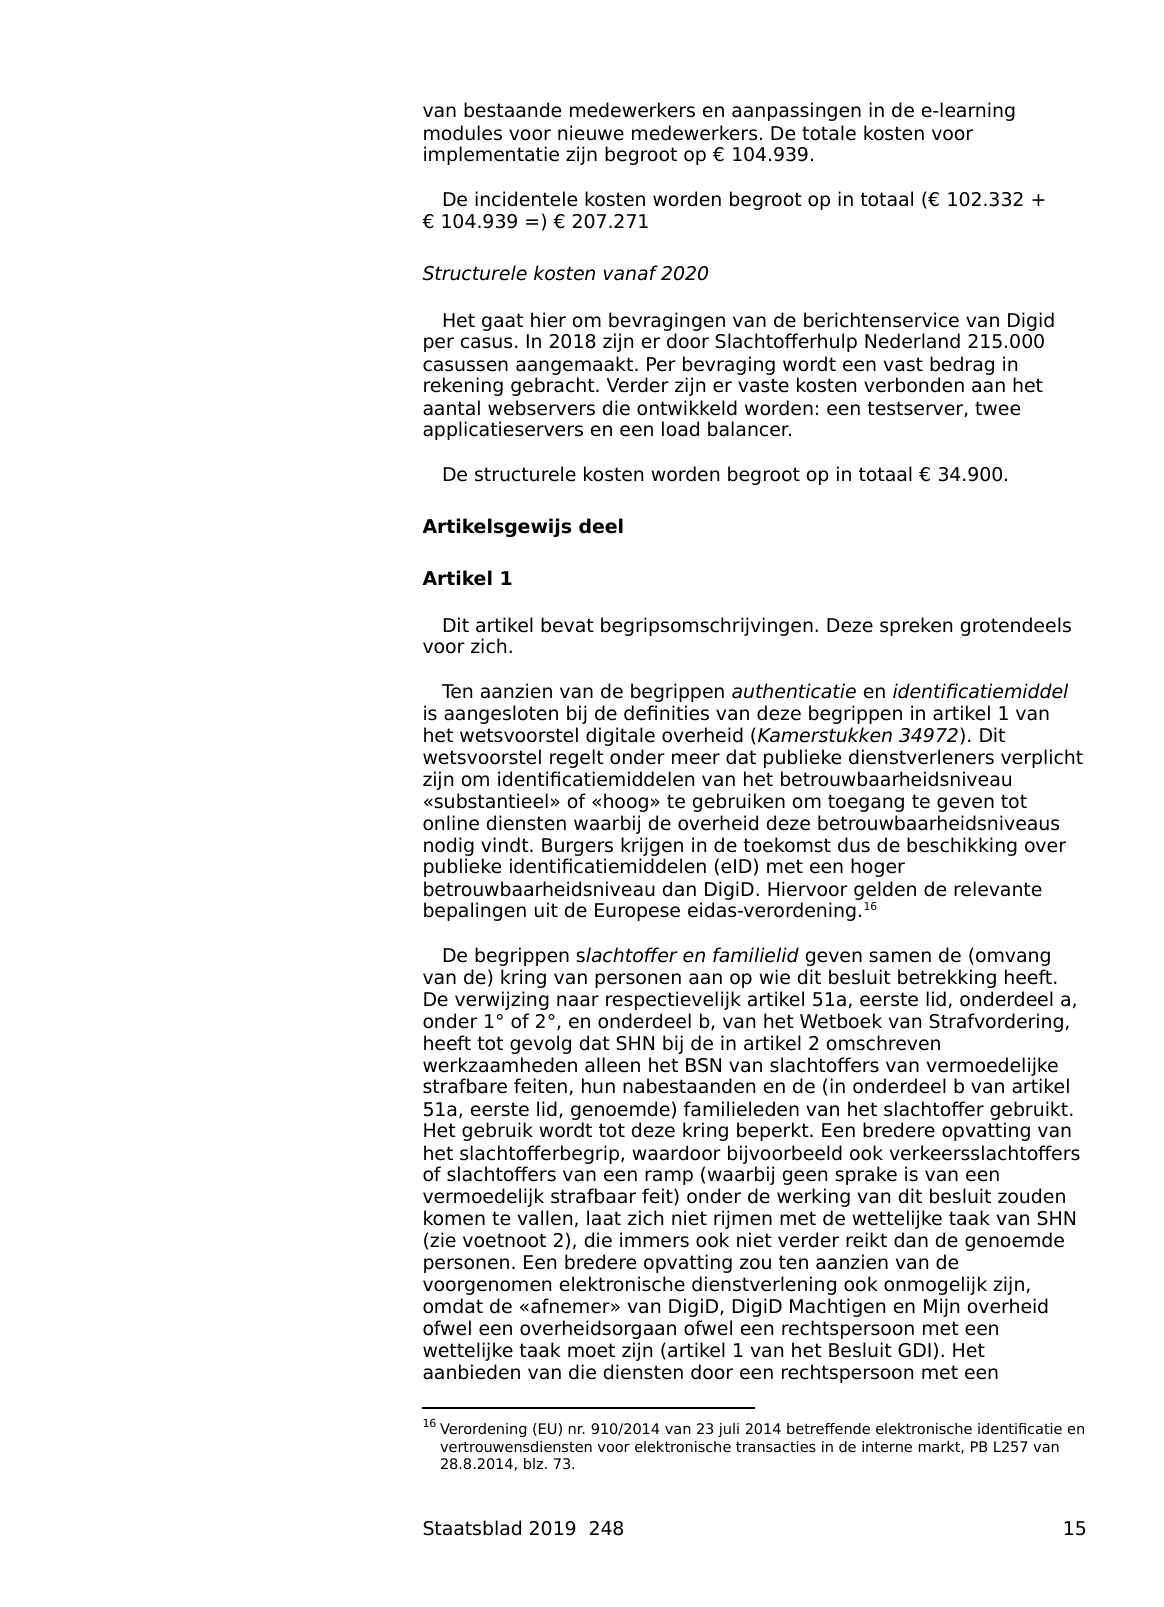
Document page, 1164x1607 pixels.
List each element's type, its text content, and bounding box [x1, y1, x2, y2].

text Verordening (EU) nr. 910/2014 van 23 juli 2014 betreffende elektronische identificatie en vertrouwensdiensten voor elektronische transacties in de interne markt, PB L257 van 28.8.2014, blz. 73. [422, 1417, 1087, 1473]
text Dit artikel bevat begripsomschrijvingen. Deze spreken grotendeels voor zich. [422, 614, 1087, 658]
text De begrippen slachtoffer en familielid geven samen de (omvang van de) kring van personen aan op wie dit besluit betrekking heeft. De verwijzing naar respectievelijk artikel 51a, eerste lid, onderdeel a, onder 1° of 2°, en onderdeel b, van het Wetboek van Strafvordering, heeft tot gevolg dat SHN bij de in artikel 2 omschreven werkzaamheden alleen het BSN van slachtoffers van vermoedelijke strafbare feiten, hun nabestaanden en de (in onderdeel b van artikel 51a, eerste lid, genoemde) familieleden van het slachtoffer gebruikt. Het gebruik wordt tot deze kring beperkt. Een bredere opvatting van het slachtofferbegrip, waardoor bijvoorbeeld ook verkeersslachtoffers of slachtoffers van een ramp (waarbij geen sprake is van een vermoedelijk strafbaar feit) onder de werking van dit besluit zouden komen te vallen, laat zich niet rijmen met de wettelijke taak van SHN (zie voetnoot 2), die immers ook niet verder reikt dan de genoemde personen. Een bredere opvatting zou ten aanzien van de voorgenomen elektronische dienstverlening ook onmogelijk zijn, omdat de «afnemer» van DigiD, DigiD Machtigen en Mijn overheid ofwel een overheidsorgaan ofwel een rechtspersoon met een wettelijke taak moet zijn (artikel 1 van het Besluit GDI). Het aanbieden van die diensten door een rechtspersoon met een [422, 944, 1087, 1384]
subtitle Artikelsgewijs deel [422, 516, 1087, 537]
text Het gaat hier om bevragingen van de berichtenservice van Digid per casus. In 2018 zijn er door Slachtofferhulp Nederland 215.000 casussen aangemaakt. Per bevraging wordt een vast bedrag in rekening gebracht. Verder zijn er vaste kosten verbonden aan het aantal webservers die ontwikkeld worden: een testserver, twee applicatieservers en een load balancer. [422, 309, 1087, 441]
subtitle Structurele kosten vanaf 2020 [422, 262, 1087, 284]
text van bestaande medewerkers en aanpassingen in de e-learning modules voor nieuwe medewerkers. De totale kosten voor implementatie zijn begroot op € 104.939. [422, 100, 1087, 166]
text De incidentele kosten worden begroot op in totaal (€ 102.332 + € 104.939 =) € 207.271 [422, 188, 1087, 232]
subtitle Artikel 1 [422, 567, 1087, 589]
text Ten aanzien van de begrippen authenticatie en identificatiemiddel is aangesloten bij de definities van deze begrippen in artikel 1 van het wetsvoorstel digitale overheid (Kamerstukken 34972). Dit wetsvoorstel regelt onder meer dat publieke dienstverleners verplicht zijn om identificatiemiddelen van het betrouwbaarheidsniveau «substantieel» of «hoog» te gebruiken om toegang te geven tot online diensten waarbij de overheid deze betrouwbaarheidsniveaus nodig vindt. Burgers krijgen in de toekomst dus de beschikking over publieke identificatiemiddelen (eID) met een hoger betrouwbaarheidsniveau dan DigiD. Hiervoor gelden de relevante bepalingen uit de Europese eidas-verordening. [422, 681, 1087, 922]
text De structurele kosten worden begroot op in totaal € 34.900. [422, 463, 1087, 486]
